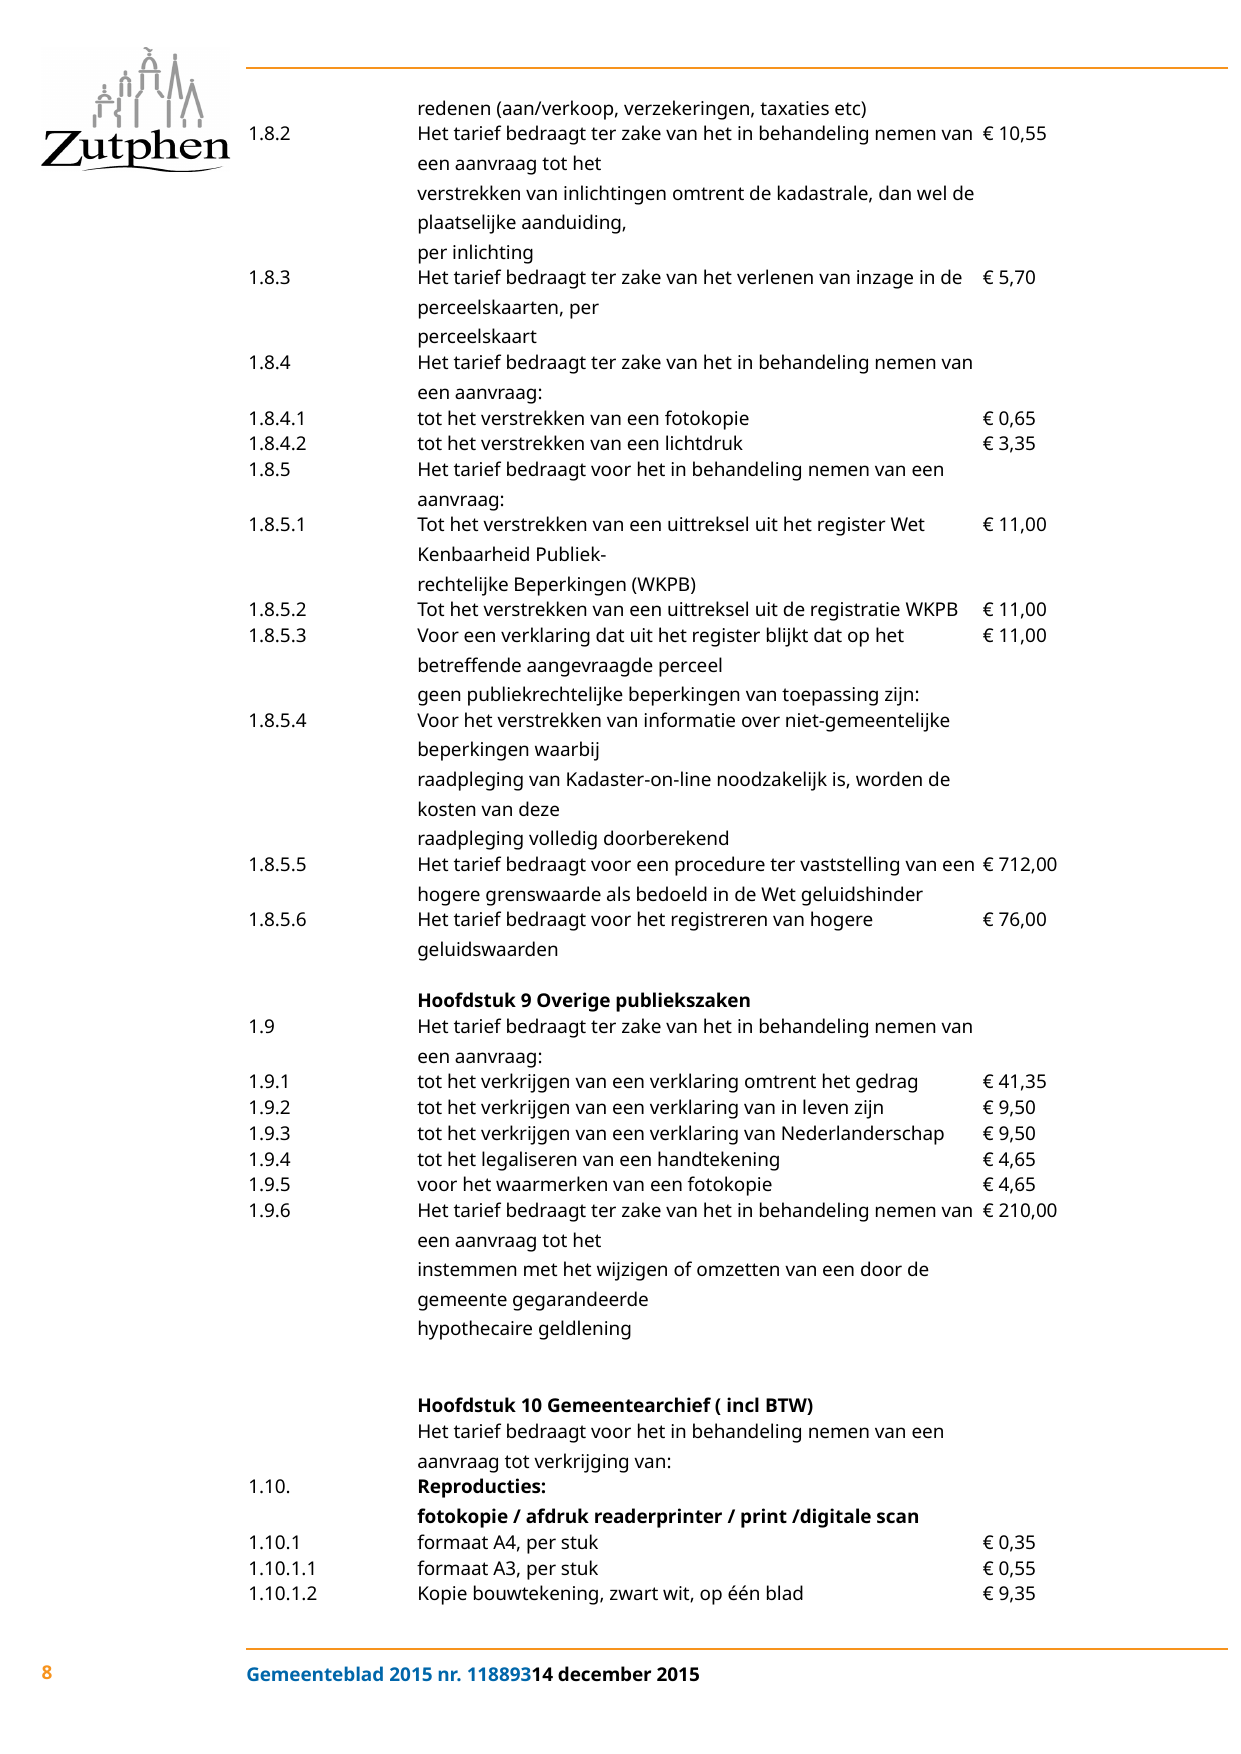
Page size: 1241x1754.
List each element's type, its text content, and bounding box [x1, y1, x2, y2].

table_cell 1.9.1 [248, 1069, 417, 1094]
table_cell Voor een verklaring dat uit het register blijkt dat op het betreffende aangevraagde perceel geen publiekrechtelijke beperkingen van toepassing zijn: [417, 622, 983, 707]
table_cell € 0,35 [983, 1529, 1152, 1555]
table_cell € 4,65 [983, 1146, 1152, 1171]
table_cell Voor het verstrekken van informatie over niet-gemeentelijke beperkingen waarbij raadpleging van Kadaster-on-line noodzakelijk is, worden de kosten van deze raadpleging volledig doorberekend [417, 707, 983, 851]
table_cell 1.9.6 [248, 1197, 417, 1341]
table_cell tot het verstrekken van een fotokopie [417, 405, 983, 431]
table_cell 1.8.4.1 [248, 405, 417, 431]
table_cell € 9,50 [983, 1120, 1152, 1146]
table_cell [248, 988, 417, 1013]
table_cell 1.8.5.3 [248, 622, 417, 707]
table_cell € 76,00 [983, 906, 1152, 962]
table_cell [248, 1367, 417, 1393]
table_cell [417, 1341, 983, 1367]
table_cell Het tarief bedraagt voor een procedure ter vaststelling van een hogere grenswaarde als bedoeld in de Wet geluidshinder [417, 851, 983, 906]
table_cell Het tarief bedraagt voor het in behandeling nemen van een aanvraag tot verkrijging van: [417, 1419, 983, 1474]
table_cell Reproducties: fotokopie / afdruk readerprinter / print /digitale scan [417, 1474, 983, 1529]
table_cell formaat A4, per stuk [417, 1529, 983, 1555]
table_cell 1.9.3 [248, 1120, 417, 1146]
table_cell [248, 95, 417, 121]
table_cell [983, 456, 1152, 512]
table_cell € 9,35 [983, 1581, 1152, 1606]
table_cell Het tarief bedraagt voor het in behandeling nemen van een aanvraag: [417, 456, 983, 512]
table_cell Hoofdstuk 10 Gemeentearchief ( incl BTW) [417, 1393, 983, 1418]
table_cell 1.8.2 [248, 121, 417, 264]
table_cell Het tarief bedraagt ter zake van het in behandeling nemen van een aanvraag tot het instemmen met het wijzigen of omzetten van een door de gemeente gegarandeerde hypothecaire geldlening [417, 1197, 983, 1341]
table_cell 1.9.4 [248, 1146, 417, 1171]
table_cell € 4,65 [983, 1171, 1152, 1197]
table_cell € 210,00 [983, 1197, 1152, 1341]
picture [41, 47, 231, 172]
table_cell 1.8.4.2 [248, 431, 417, 456]
table_cell € 11,00 [983, 596, 1152, 622]
table_cell € 9,50 [983, 1094, 1152, 1120]
table_cell formaat A3, per stuk [417, 1555, 983, 1581]
table_cell 1.8.4 [248, 350, 417, 405]
table_cell [983, 1419, 1152, 1474]
table_cell [983, 1367, 1152, 1393]
table_cell € 3,35 [983, 431, 1152, 456]
table_cell Het tarief bedraagt ter zake van het in behandeling nemen van een aanvraag: [417, 350, 983, 405]
table_cell 1.8.3 [248, 265, 417, 349]
table_cell Het tarief bedraagt ter zake van het verlenen van inzage in de perceelskaarten, per perceelskaart [417, 265, 983, 349]
table_cell Tot het verstrekken van een uittreksel uit de registratie WKPB [417, 596, 983, 622]
table_cell Kopie bouwtekening, zwart wit, op één blad [417, 1581, 983, 1606]
table_cell 1.10.1 [248, 1529, 417, 1555]
table_cell 1.10.1.1 [248, 1555, 417, 1581]
table_cell redenen (aan/verkoop, verzekeringen, taxaties etc) [417, 95, 983, 121]
table_cell [983, 707, 1152, 851]
table_cell [983, 962, 1152, 987]
table_cell tot het verkrijgen van een verklaring van Nederlanderschap [417, 1120, 983, 1146]
table_cell 1.8.5.1 [248, 512, 417, 596]
table_cell [417, 962, 983, 987]
table_cell Het tarief bedraagt ter zake van het in behandeling nemen van een aanvraag: [417, 1013, 983, 1068]
table_cell Het tarief bedraagt ter zake van het in behandeling nemen van een aanvraag tot het verstrekken van inlichtingen omtrent de kadastrale, dan wel de plaatselijke aanduiding, per inlichting [417, 121, 983, 264]
table_cell 1.8.5.2 [248, 596, 417, 622]
table_cell [983, 350, 1152, 405]
table_cell [248, 1341, 417, 1367]
table_cell € 0,65 [983, 405, 1152, 431]
table_cell tot het legaliseren van een handtekening [417, 1146, 983, 1171]
table_cell 1.10. [248, 1474, 417, 1529]
table_cell tot het verstrekken van een lichtdruk [417, 431, 983, 456]
table_cell tot het verkrijgen van een verklaring van in leven zijn [417, 1094, 983, 1120]
table_cell tot het verkrijgen van een verklaring omtrent het gedrag [417, 1069, 983, 1094]
table_cell € 0,55 [983, 1555, 1152, 1581]
table_cell € 41,35 [983, 1069, 1152, 1094]
table_cell € 11,00 [983, 512, 1152, 596]
table_cell Het tarief bedraagt voor het registreren van hogere geluidswaarden [417, 906, 983, 962]
table_cell € 5,70 [983, 265, 1152, 349]
table_cell 1.8.5.6 [248, 906, 417, 962]
table_cell 1.9 [248, 1013, 417, 1068]
table_cell [983, 95, 1152, 121]
table_cell [417, 1367, 983, 1393]
table_cell 1.9.2 [248, 1094, 417, 1120]
table_cell Tot het verstrekken van een uittreksel uit het register Wet Kenbaarheid Publiek- rechtelijke Beperkingen (WKPB) [417, 512, 983, 596]
table_cell 1.8.5.4 [248, 707, 417, 851]
table_cell [983, 1341, 1152, 1367]
table_cell voor het waarmerken van een fotokopie [417, 1171, 983, 1197]
table_cell 1.8.5.5 [248, 851, 417, 906]
table_cell € 10,55 [983, 121, 1152, 264]
table_cell € 712,00 [983, 851, 1152, 906]
table_cell [983, 988, 1152, 1013]
table_cell 1.9.5 [248, 1171, 417, 1197]
table_cell [248, 962, 417, 987]
table_cell 1.8.5 [248, 456, 417, 512]
table_cell € 11,00 [983, 622, 1152, 707]
table_cell [983, 1393, 1152, 1418]
table_cell Hoofdstuk 9 Overige publiekszaken [417, 988, 983, 1013]
table_cell [248, 1419, 417, 1474]
table_cell [983, 1013, 1152, 1068]
table_cell [248, 1393, 417, 1418]
table_cell [983, 1474, 1152, 1529]
table_cell 1.10.1.2 [248, 1581, 417, 1606]
